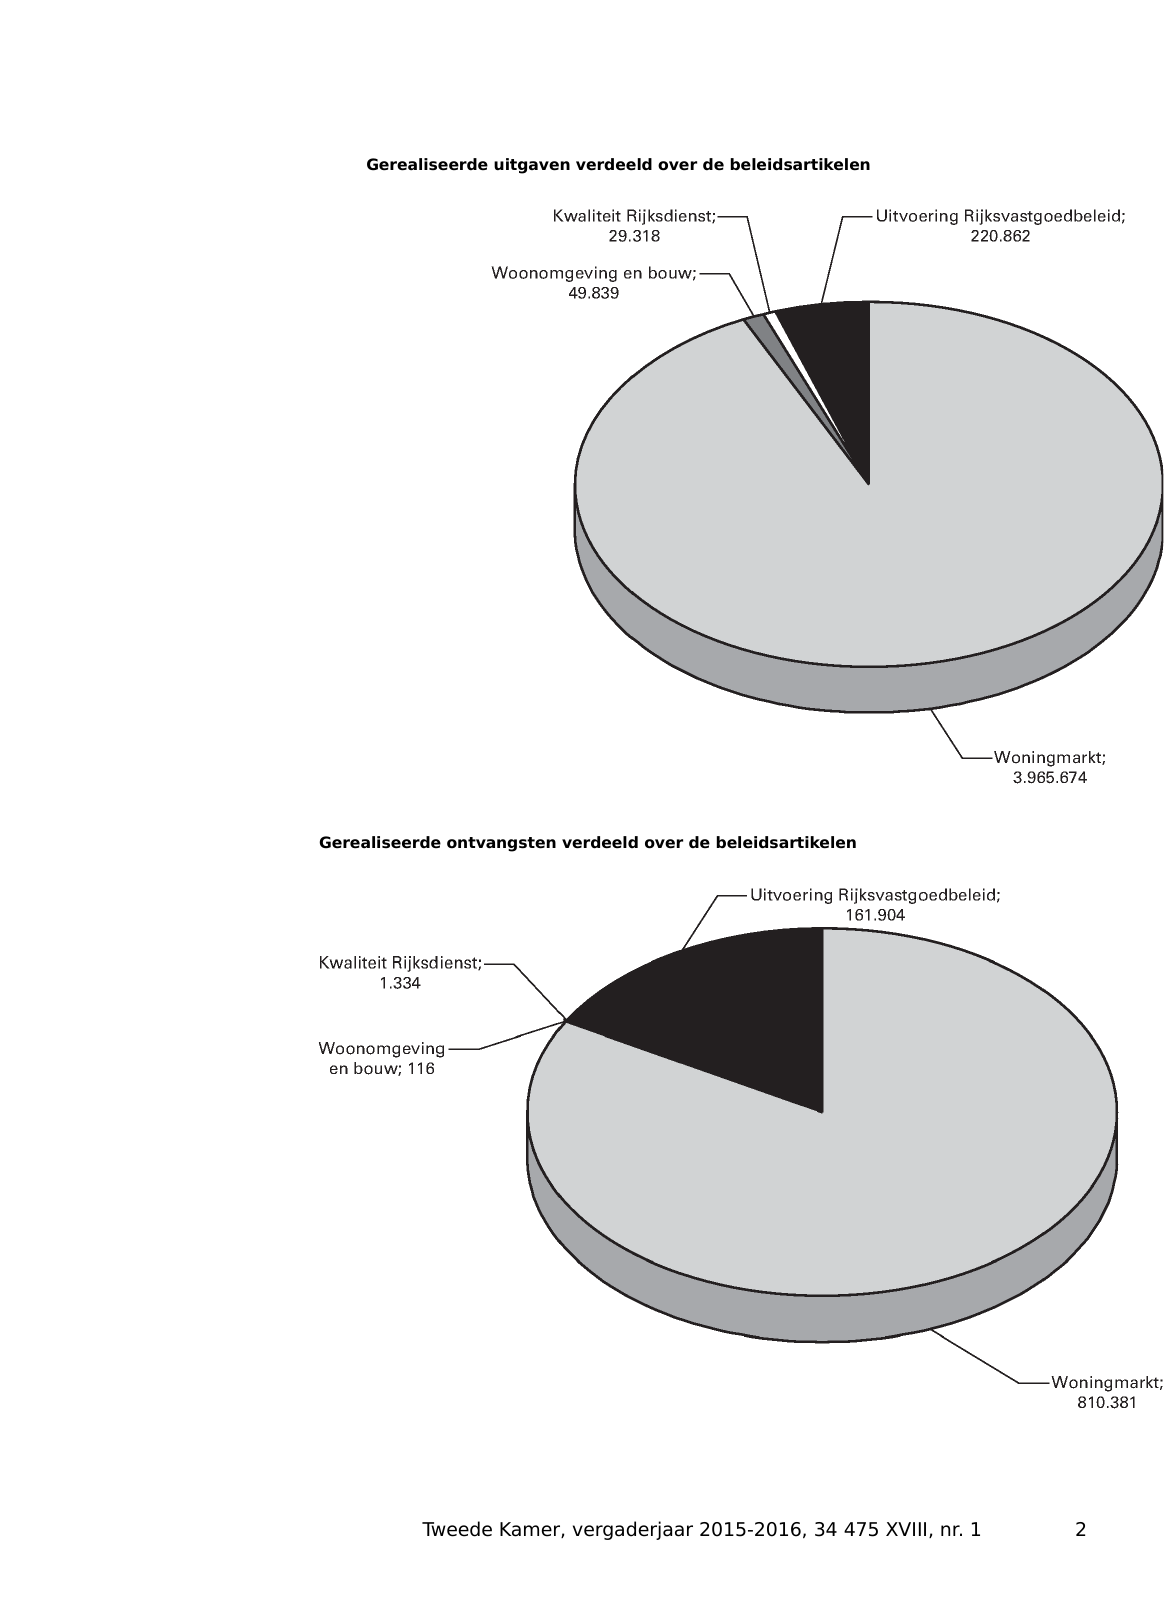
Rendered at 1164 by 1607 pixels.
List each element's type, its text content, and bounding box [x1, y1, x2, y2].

picture [318, 886, 1164, 1412]
text Gerealiseerde ontvangsten verdeeld over de beleidsartikelen [319, 834, 1163, 853]
text Gerealiseerde uitgaven verdeeld over de beleidsartikelen [366, 156, 1163, 174]
picture [366, 207, 1164, 787]
